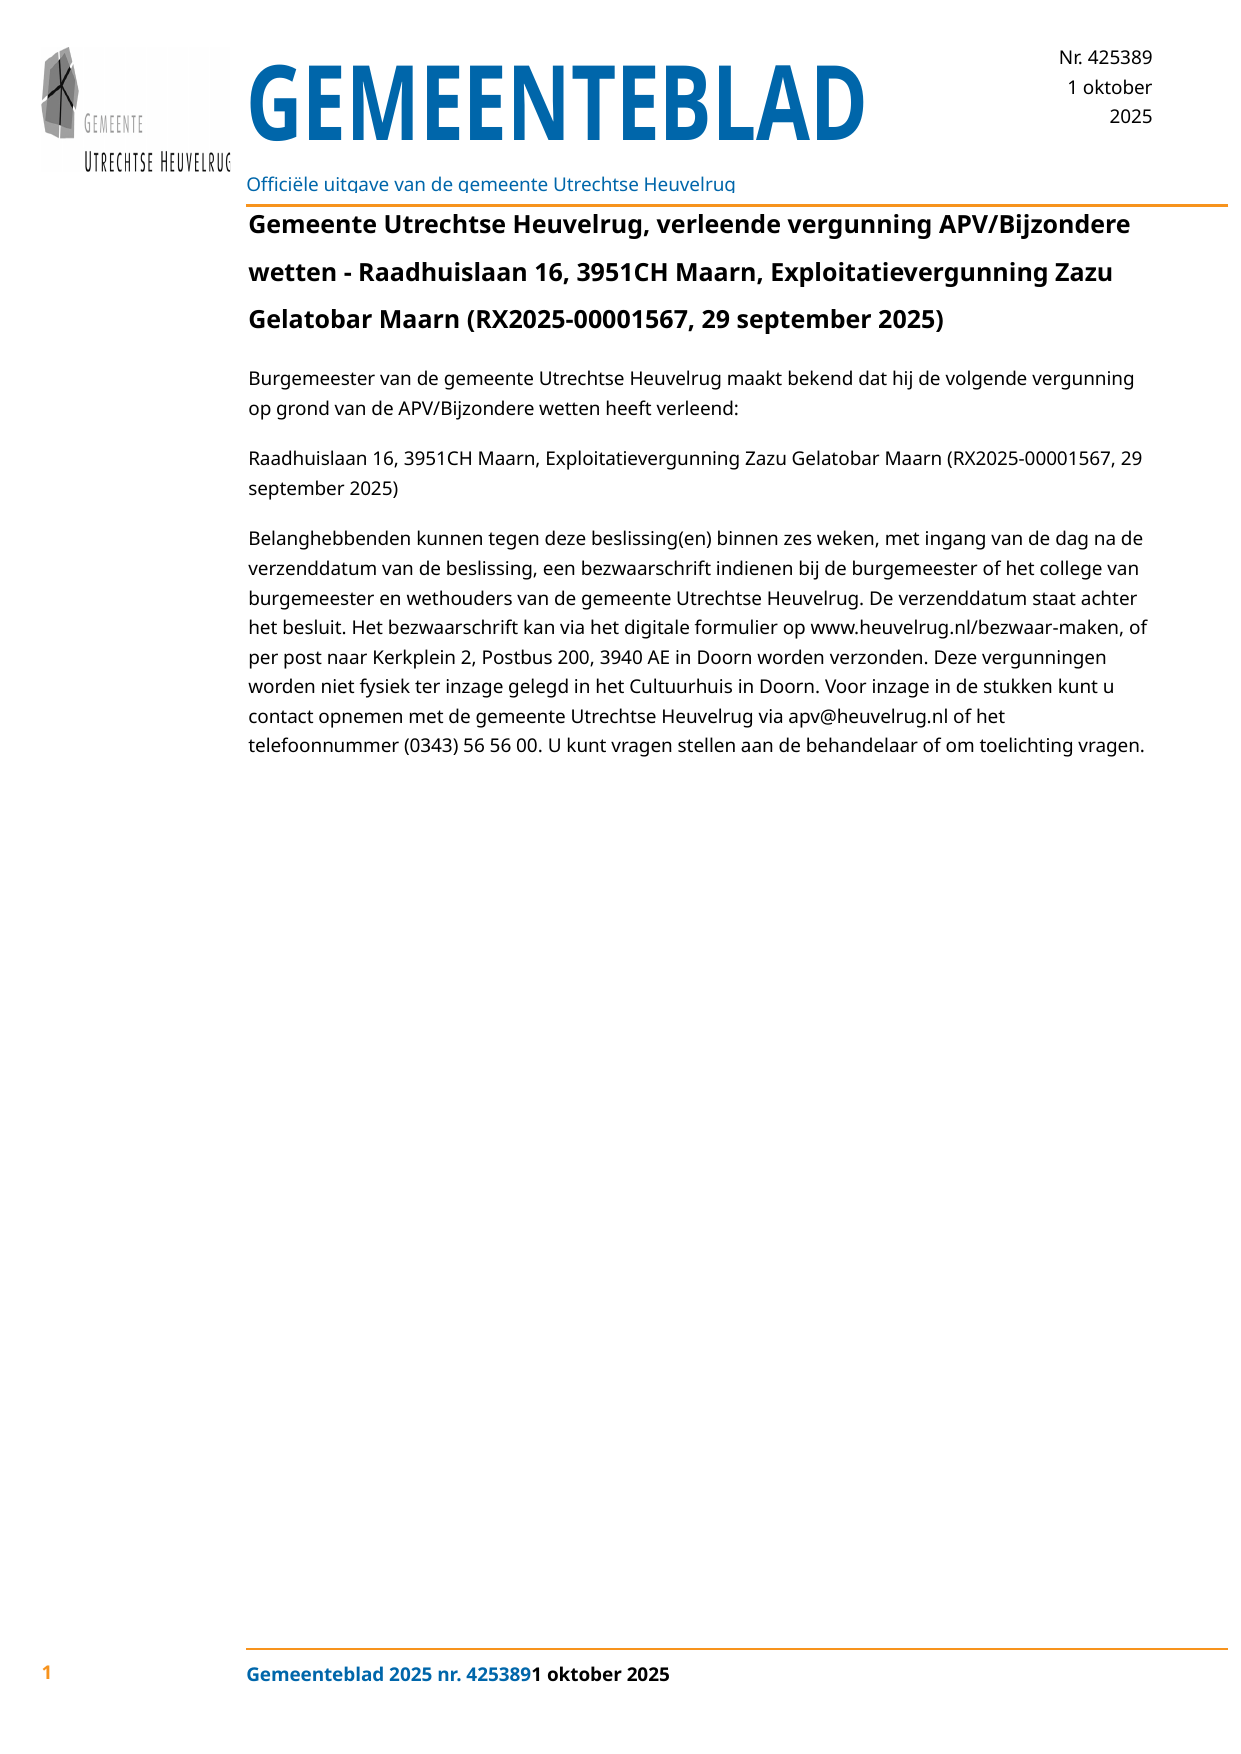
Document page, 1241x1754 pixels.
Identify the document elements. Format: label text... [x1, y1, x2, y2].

text Gemeente Utrechtse Heuvelrug, verleende vergunning APV/Bijzondere wetten - Raadhuislaan 16, 3951CH Maarn, Exploitatievergunning Zazu Gelatobar Maarn (RX2025-00001567, 29 september 2025) [248, 207, 1152, 336]
picture [41, 47, 231, 172]
text Raadhuislaan 16, 3951CH Maarn, Exploitatievergunning Zazu Gelatobar Maarn (RX2025-00001567, 29 september 2025) [248, 446, 1152, 501]
text Burgemeester van de gemeente Utrechtse Heuvelrug maakt bekend dat hij de volgende vergunning op grond van de APV/Bijzondere wetten heeft verleend: [248, 366, 1152, 421]
text Belanghebbenden kunnen tegen deze beslissing(en) binnen zes weken, met ingang van de dag na de verzenddatum van de beslissing, een bezwaarschrift indienen bij de burgemeester of het college van burgemeester en wethouders van de gemeente Utrechtse Heuvelrug. De verzenddatum staat achter het besluit. Het bezwaarschrift kan via het digitale formulier op www.heuvelrug.nl/bezwaar-maken, of per post naar Kerkplein 2, Postbus 200, 3940 AE in Doorn worden verzonden. Deze vergunningen worden niet fysiek ter inzage gelegd in het Cultuurhuis in Doorn. Voor inzage in de stukken kunt u contact opnemen met de gemeente Utrechtse Heuvelrug via apv@heuvelrug.nl of het telefoonnummer (0343) 56 56 00. U kunt vragen stellen aan de behandelaar of om toelichting vragen. [248, 526, 1152, 758]
